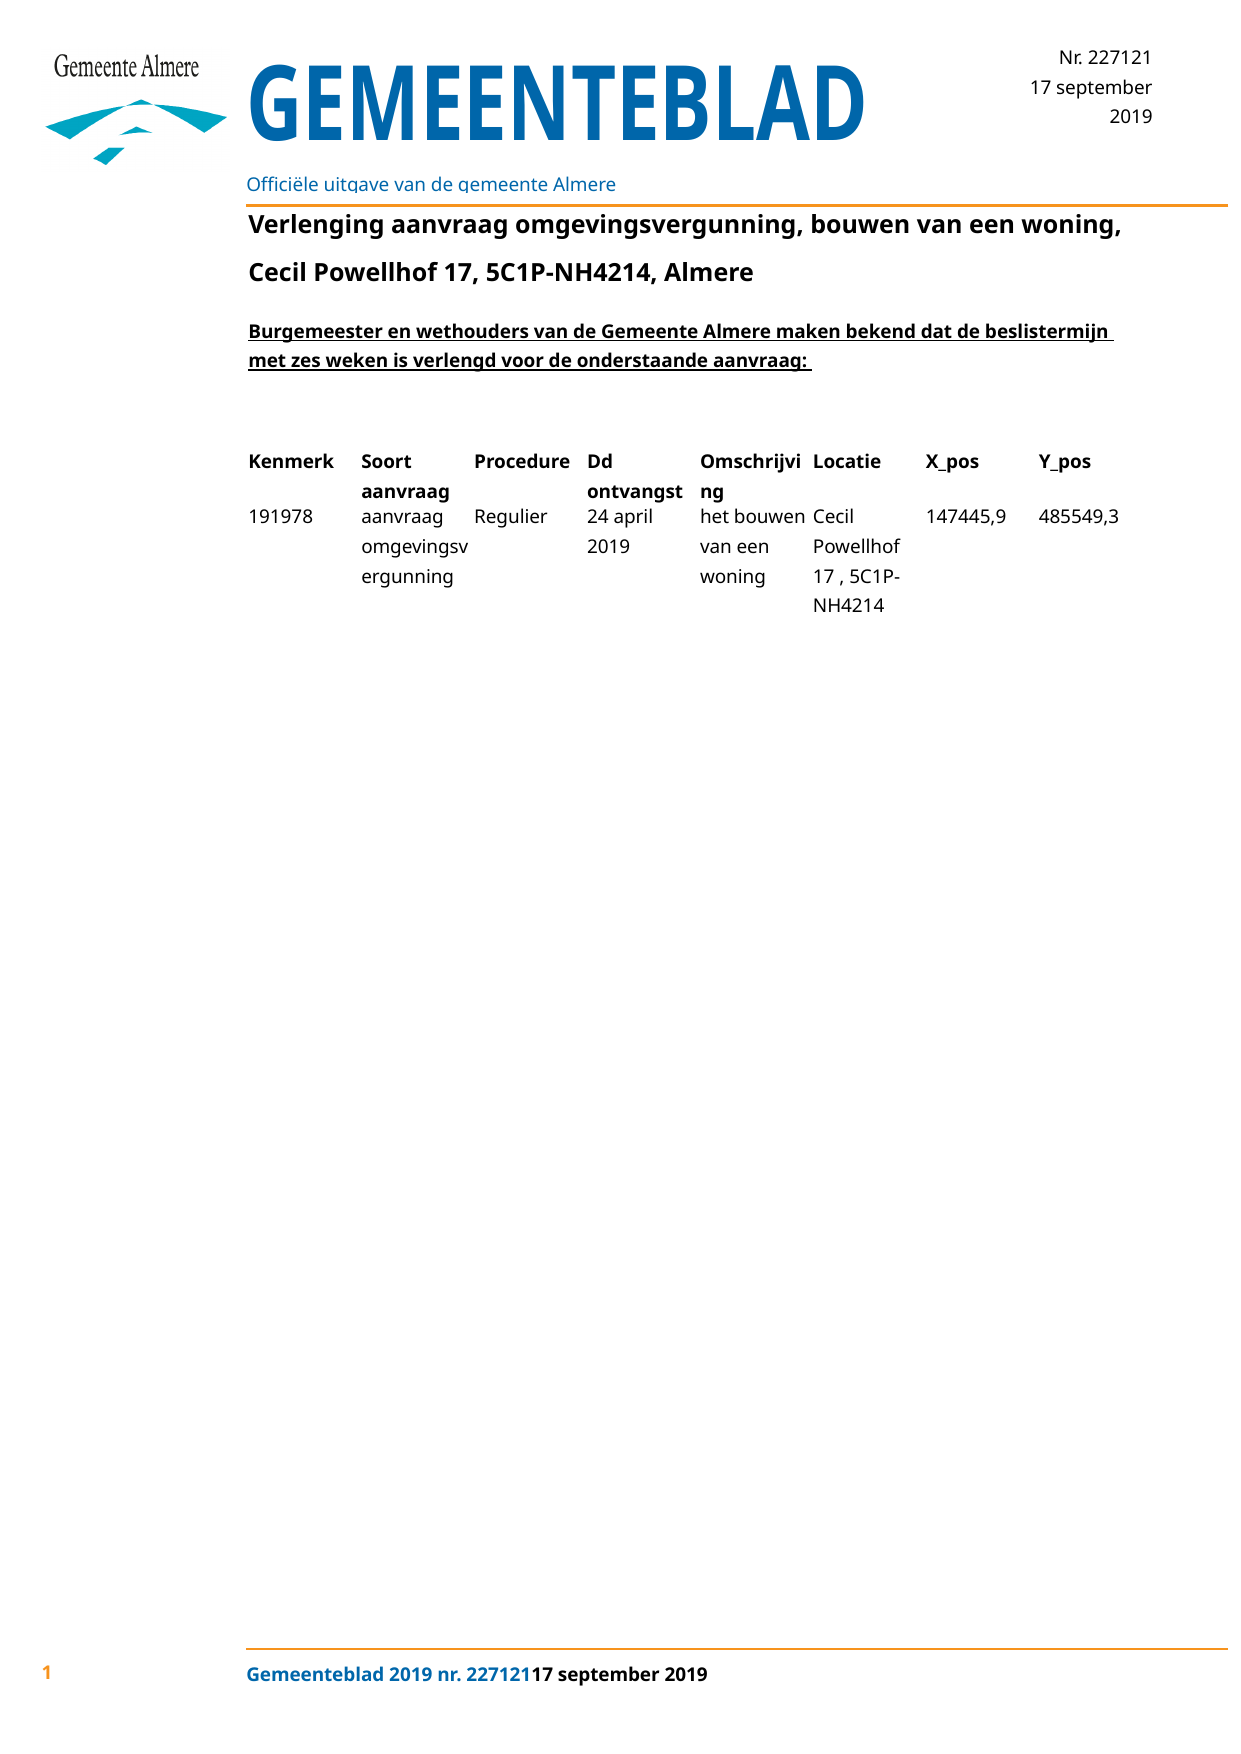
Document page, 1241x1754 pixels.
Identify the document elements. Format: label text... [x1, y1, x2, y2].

picture [41, 47, 231, 172]
table_cell aanvraag omgevingsvergunning [361, 504, 474, 618]
text Verlenging aanvraag omgevingsvergunning, bouwen van een woning, Cecil Powellhof 17, 5C1P-NH4214, Almere [248, 207, 1152, 288]
table_header X_pos [926, 449, 1038, 504]
table_cell 147445,9 [926, 504, 1038, 618]
table_header Soort aanvraag [361, 449, 474, 504]
table_cell Cecil Powellhof 17 , 5C1P-NH4214 [813, 504, 926, 618]
table_cell het bouwen van een woning [700, 504, 813, 618]
table_cell 24 april 2019 [587, 504, 700, 618]
table_header Kenmerk [248, 449, 361, 504]
text Burgemeester en wethouders van de Gemeente Almere maken bekend dat de beslistermijn met zes weken is verlengd voor de onderstaande aanvraag: [248, 318, 1152, 373]
table_cell 485549,3 [1039, 504, 1152, 618]
table_header Dd ontvangst [587, 449, 700, 504]
table_cell Regulier [474, 504, 587, 618]
table_header Omschrijving [700, 449, 813, 504]
table_header Procedure [474, 449, 587, 504]
table_header Y_pos [1039, 449, 1152, 504]
table_header Locatie [813, 449, 926, 504]
table_cell 191978 [248, 504, 361, 618]
